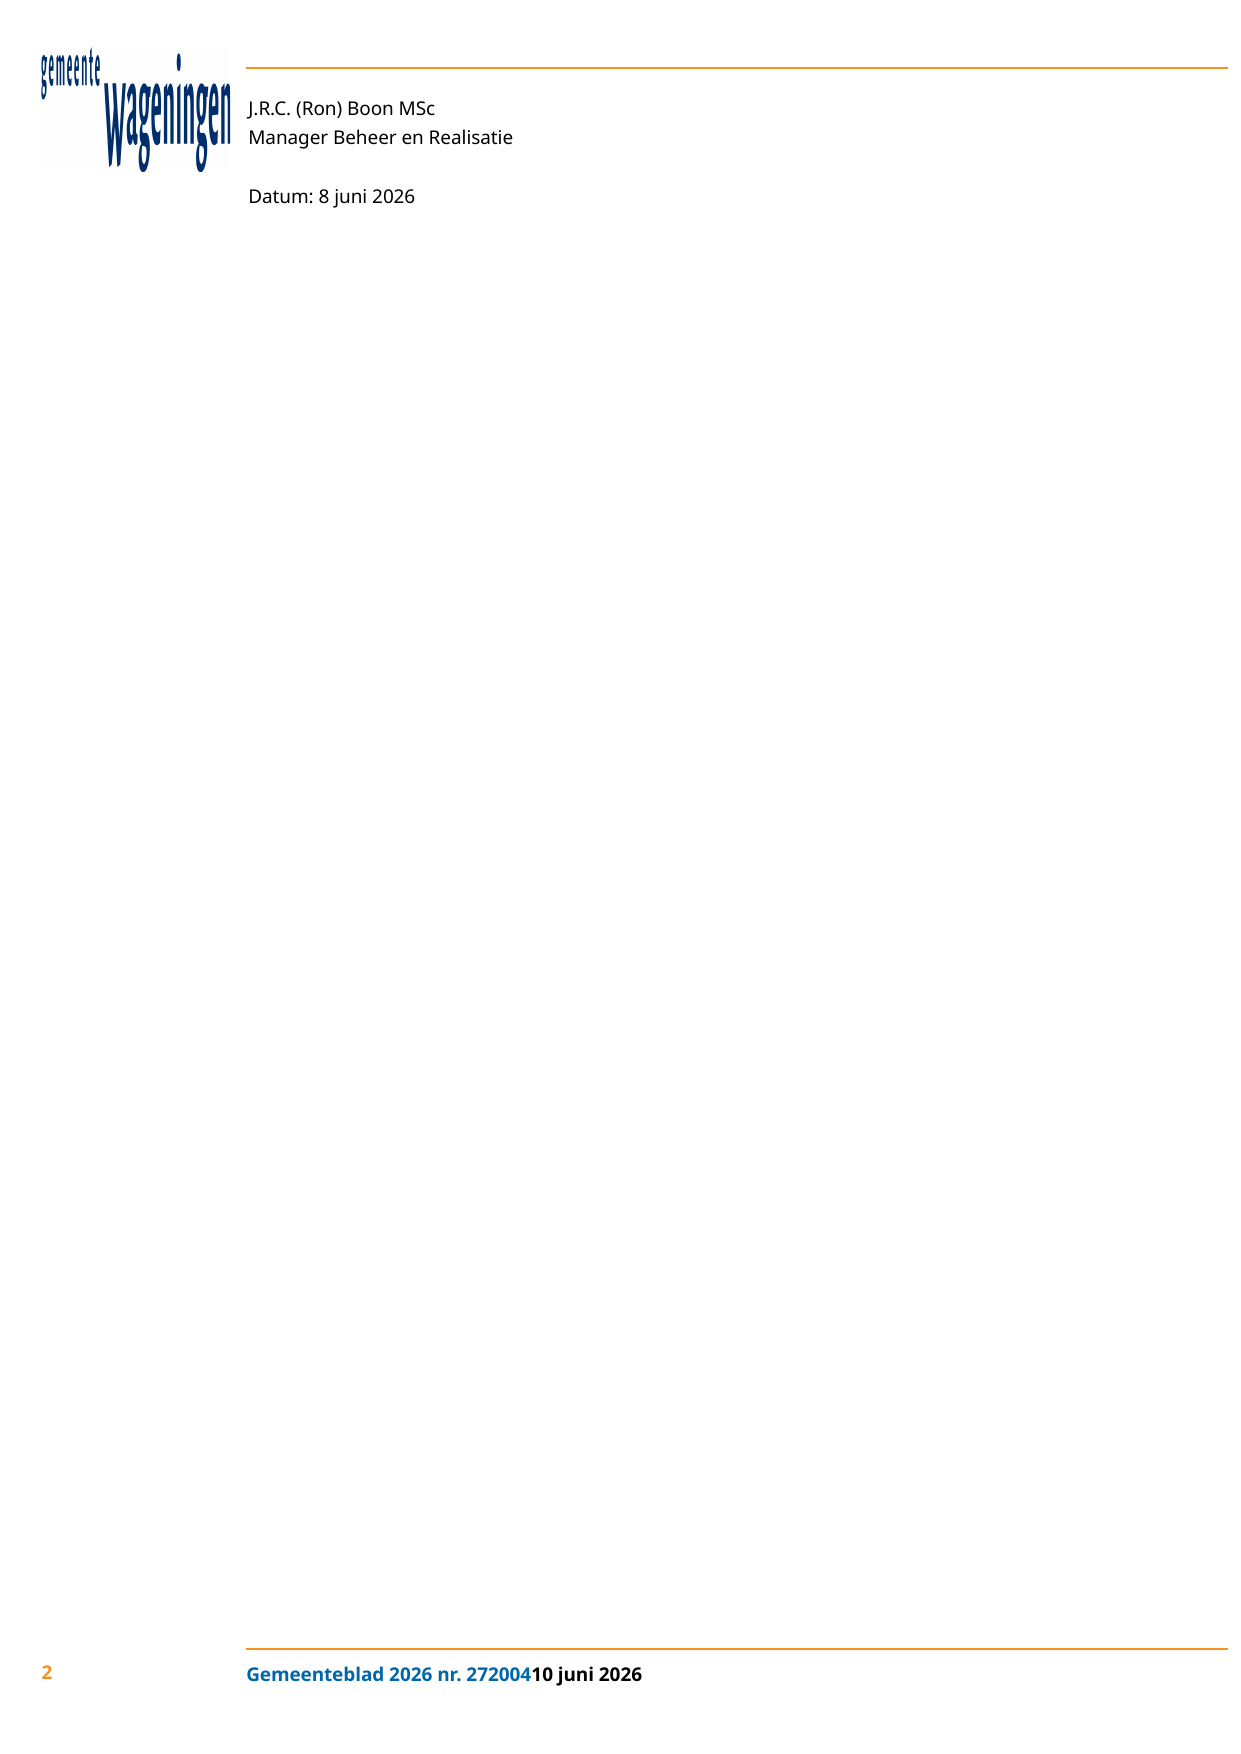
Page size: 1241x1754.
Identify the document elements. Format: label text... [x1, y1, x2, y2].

text Datum: 8 juni 2026 [248, 183, 1152, 209]
picture [41, 47, 231, 172]
text J.R.C. (Ron) Boon MSc [248, 95, 1152, 121]
text Manager Beheer en Realisatie [248, 124, 1152, 150]
